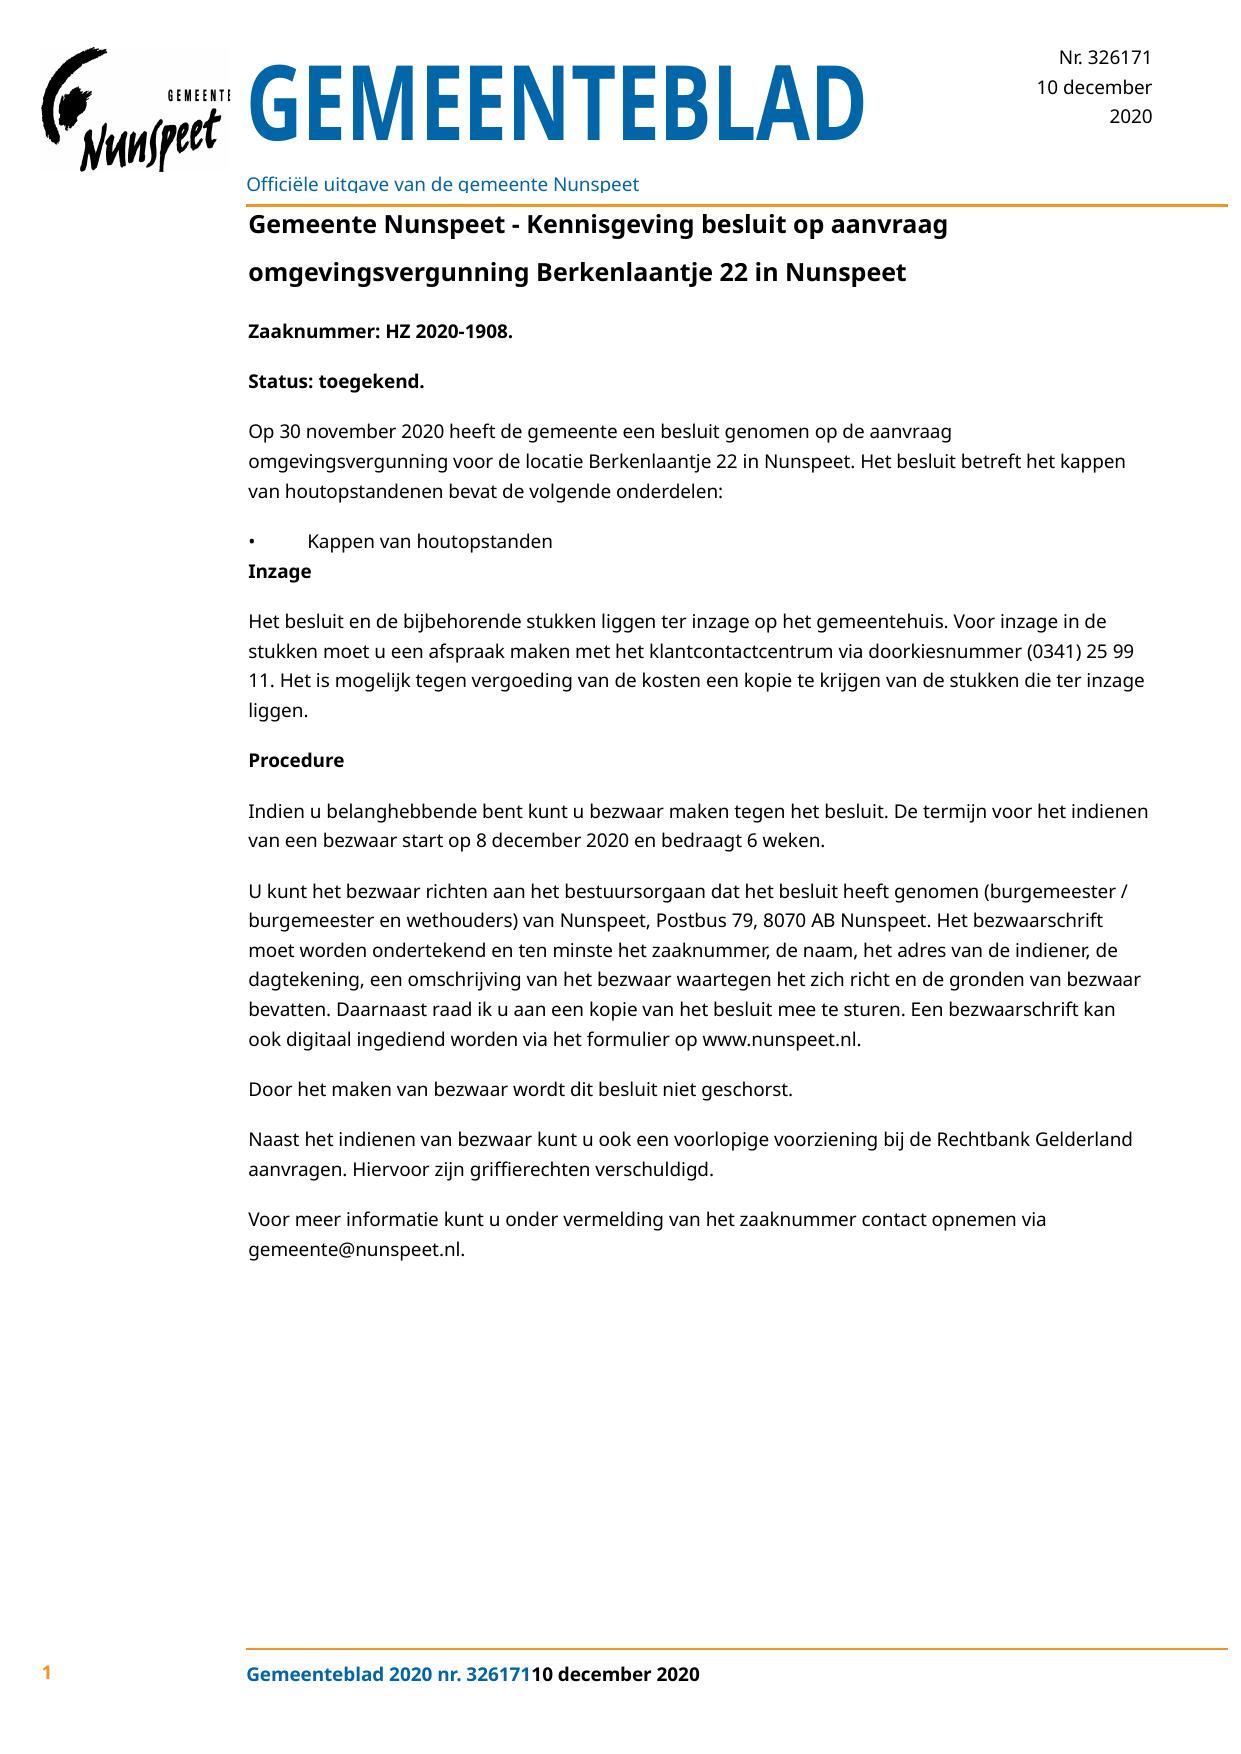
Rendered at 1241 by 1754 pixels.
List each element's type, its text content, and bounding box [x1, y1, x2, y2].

text Gemeente Nunspeet - Kennisgeving besluit op aanvraag omgevingsvergunning Berkenlaantje 22 in Nunspeet [248, 207, 1152, 288]
text Inzage [248, 558, 1152, 584]
text Op 30 november 2020 heeft de gemeente een besluit genomen op de aanvraag omgevingsvergunning voor de locatie Berkenlaantje 22 in Nunspeet. Het besluit betreft het kappen van houtopstandenen bevat de volgende onderdelen: [248, 419, 1152, 504]
text Door het maken van bezwaar wordt dit besluit niet geschorst. [248, 1076, 1152, 1102]
text Status: toegekend. [248, 368, 1152, 394]
text Zaaknummer: HZ 2020-1908. [248, 318, 1152, 344]
text Procedure [248, 747, 1152, 773]
text Voor meer informatie kunt u onder vermelding van het zaaknummer contact opnemen via gemeente@nunspeet.nl. [248, 1207, 1152, 1262]
list Kappen van houtopstanden [248, 528, 1152, 554]
text Indien u belanghebbende bent kunt u bezwaar maken tegen het besluit. De termijn voor het indienen van een bezwaar start op 8 december 2020 en bedraagt 6 weken. [248, 798, 1152, 853]
text U kunt het bezwaar richten aan het bestuursorgaan dat het besluit heeft genomen (burgemeester / burgemeester en wethouders) van Nunspeet, Postbus 79, 8070 AB Nunspeet. Het bezwaarschrift moet worden ondertekend en ten minste het zaaknummer, de naam, het adres van de indiener, de dagtekening, een omschrijving van het bezwaar waartegen het zich richt en de gronden van bezwaar bevatten. Daarnaast raad ik u aan een kopie van het besluit mee te sturen. Een bezwaarschrift kan ook digitaal ingediend worden via het formulier op www.nunspeet.nl. [248, 878, 1152, 1052]
picture [41, 47, 231, 172]
text Het besluit en de bijbehorende stukken liggen ter inzage op het gemeentehuis. Voor inzage in de stukken moet u een afspraak maken met het klantcontactcentrum via doorkiesnummer (0341) 25 99 11. Het is mogelijk tegen vergoeding van de kosten een kopie te krijgen van de stukken die ter inzage liggen. [248, 608, 1152, 723]
text Naast het indienen van bezwaar kunt u ook een voorlopige voorziening bij de Rechtbank Gelderland aanvragen. Hiervoor zijn griffierechten verschuldigd. [248, 1127, 1152, 1182]
